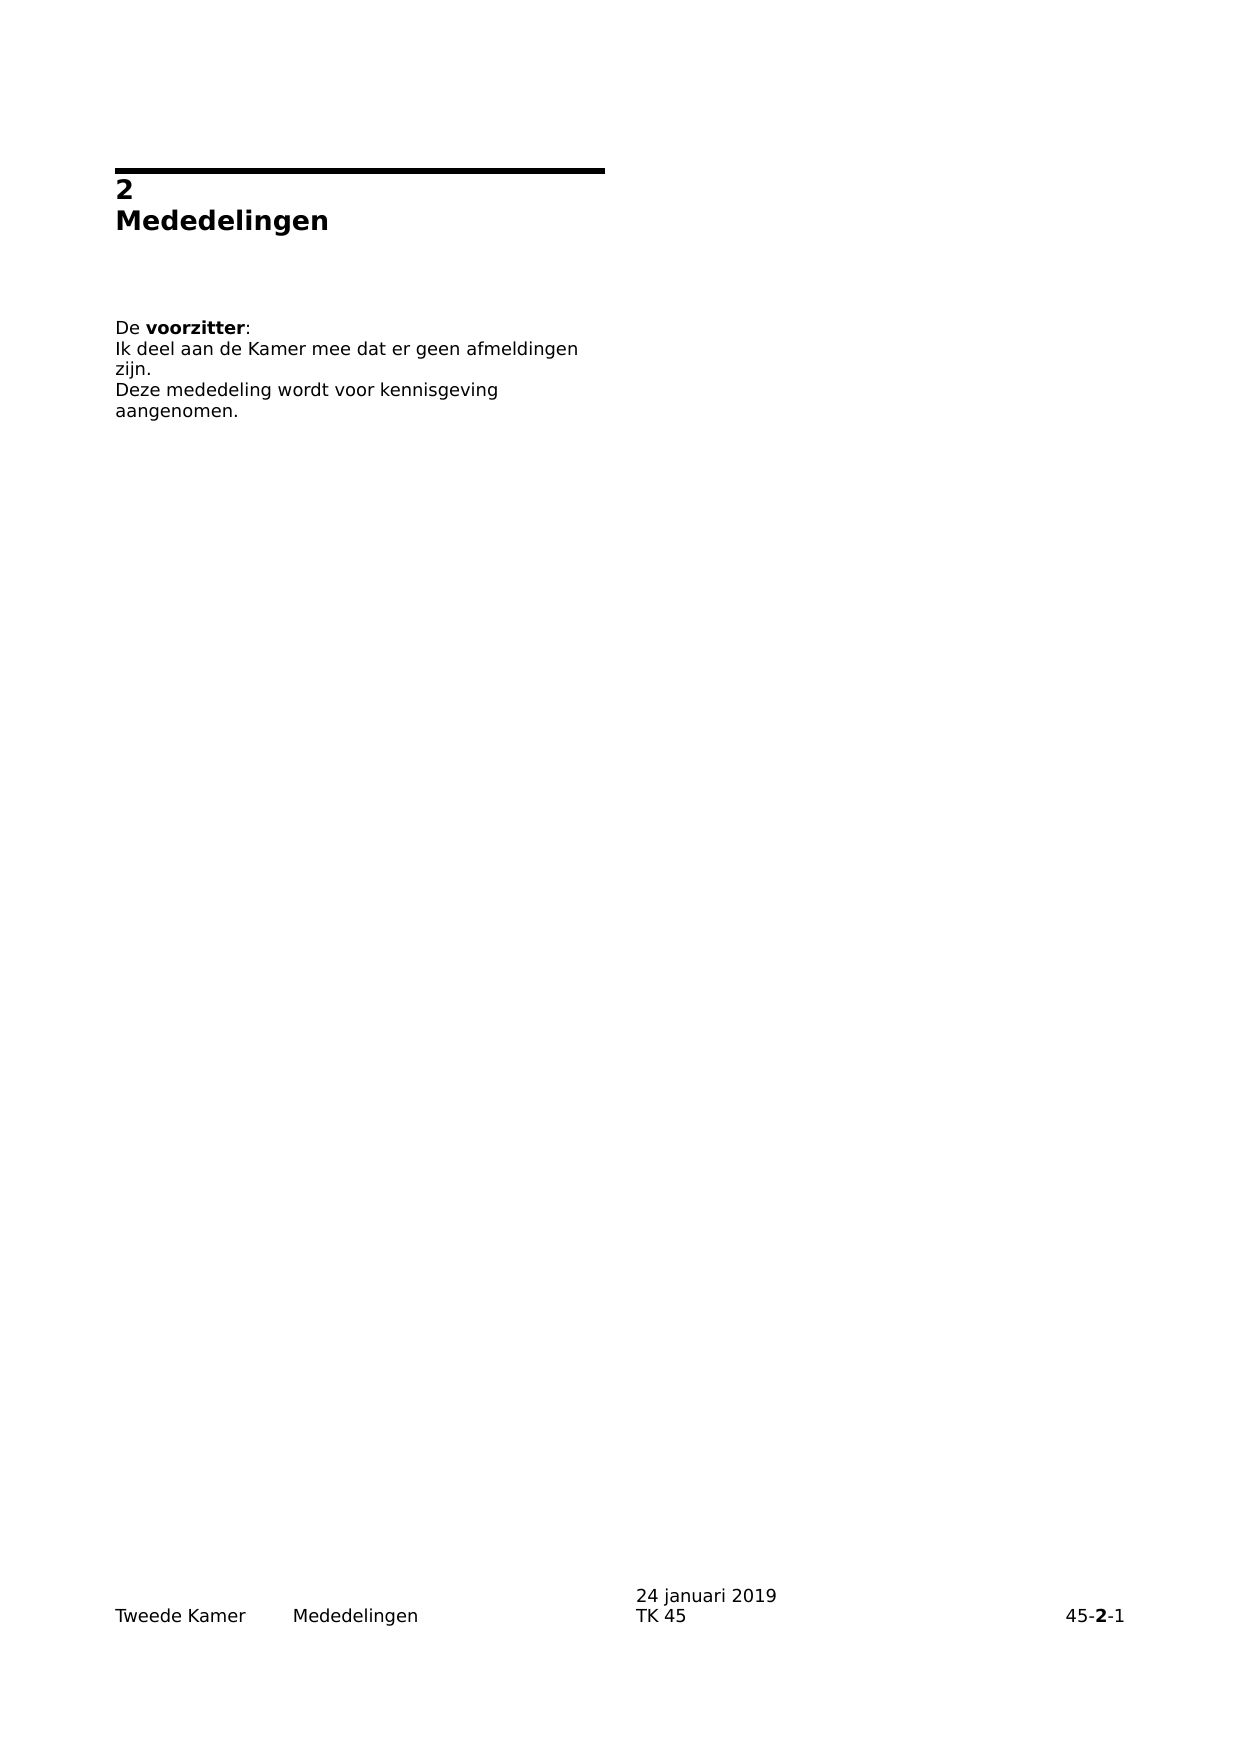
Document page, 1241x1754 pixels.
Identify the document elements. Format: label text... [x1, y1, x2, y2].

text De voorzitter: [115, 318, 605, 338]
text Deze mededeling wordt voor kennisgeving aangenomen. [115, 380, 605, 422]
text Ik deel aan de Kamer mee dat er geen afmeldingen zijn. [115, 338, 605, 380]
title 2 Mededelingen [115, 174, 605, 237]
